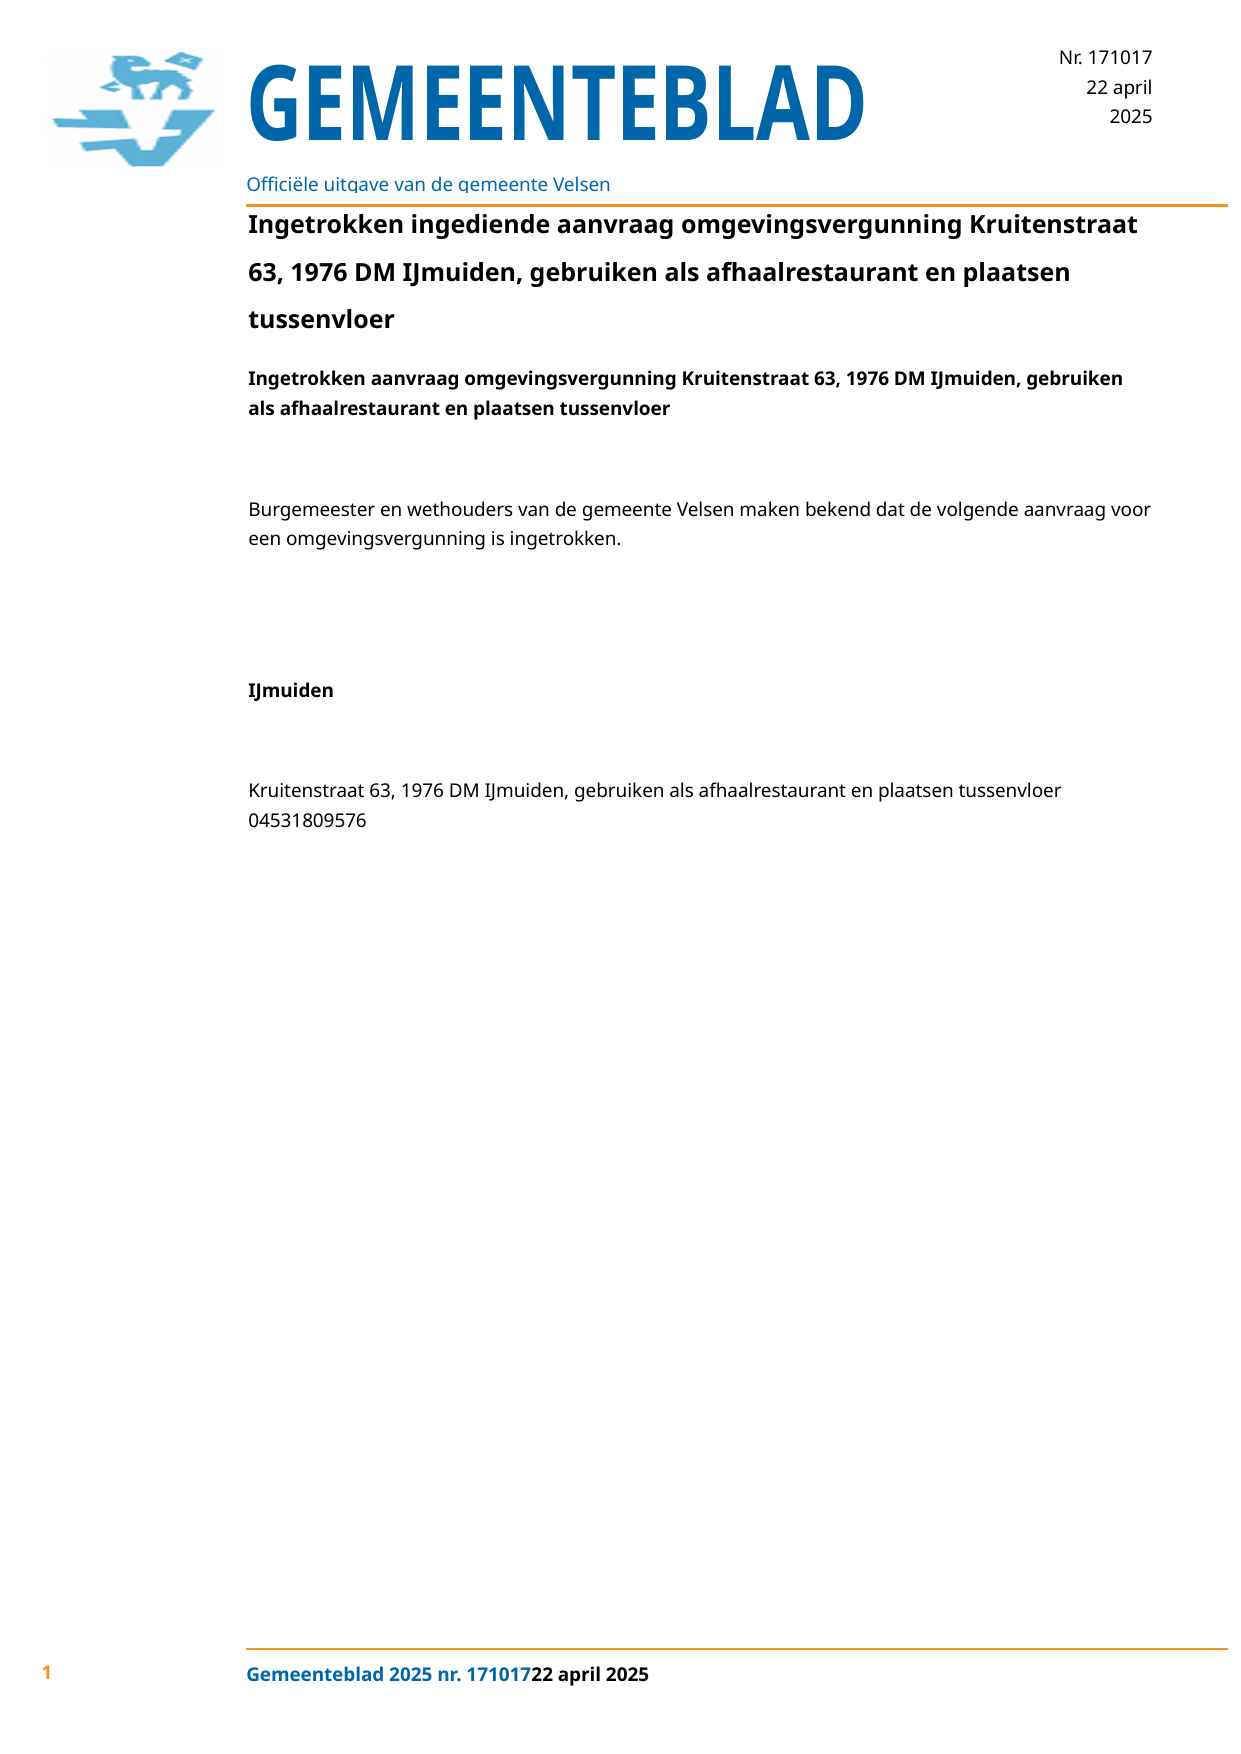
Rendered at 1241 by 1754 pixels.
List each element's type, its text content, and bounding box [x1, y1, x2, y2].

text Ingetrokken ingediende aanvraag omgevingsvergunning Kruitenstraat 63, 1976 DM IJmuiden, gebruiken als afhaalrestaurant en plaatsen tussenvloer [248, 207, 1152, 336]
picture [41, 47, 231, 172]
text Burgemeester en wethouders van de gemeente Velsen maken bekend dat de volgende aanvraag voor een omgevingsvergunning is ingetrokken. [248, 496, 1152, 551]
text IJmuiden [248, 677, 1152, 702]
text Kruitenstraat 63, 1976 DM IJmuiden, gebruiken als afhaalrestaurant en plaatsen tussenvloer 04531809576 [248, 778, 1152, 833]
text Ingetrokken aanvraag omgevingsvergunning Kruitenstraat 63, 1976 DM IJmuiden, gebruiken als afhaalrestaurant en plaatsen tussenvloer [248, 366, 1152, 421]
